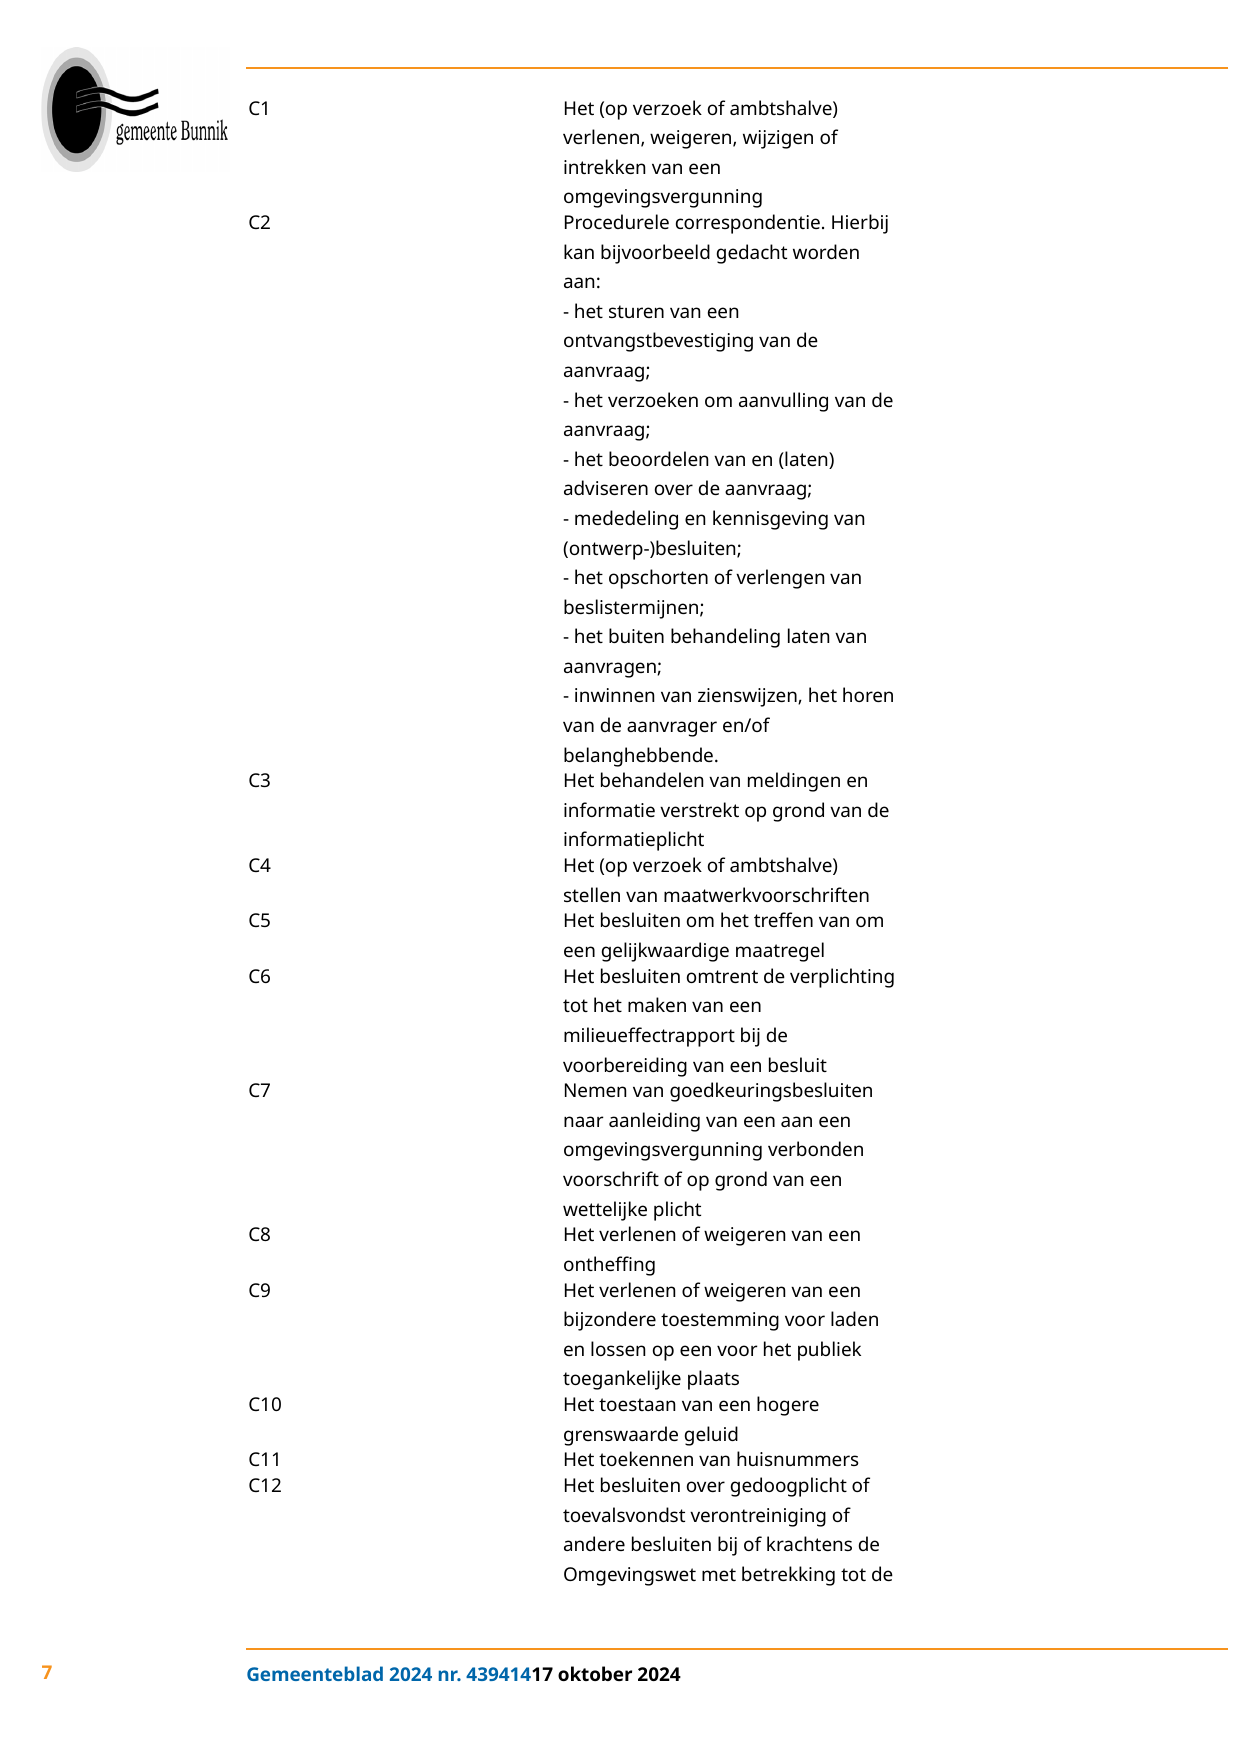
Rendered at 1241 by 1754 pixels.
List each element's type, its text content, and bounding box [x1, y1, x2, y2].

table_cell Het verlenen of weigeren van een ontheffing [563, 1222, 898, 1277]
table_cell Het (op verzoek of ambtshalve) stellen van maatwerkvoorschriften [563, 853, 898, 908]
table_cell [898, 209, 1152, 767]
table_cell C4 [248, 853, 563, 908]
table_cell [898, 768, 1152, 852]
table_cell [898, 1222, 1152, 1277]
table_cell C5 [248, 908, 563, 963]
table_cell Procedurele correspondentie. Hierbij kan bijvoorbeeld gedacht worden aan: - het sturen van een ontvangstbevestiging van de aanvraag; - het verzoeken om aanvulling van de aanvraag; - het beoordelen van en (laten) adviseren over de aanvraag; - mededeling en kennisgeving van (ontwerp-)besluiten; - het opschorten of verlengen van beslistermijnen; - het buiten behandeling laten van aanvragen; - inwinnen van zienswijzen, het horen van de aanvrager en/of belanghebbende. [563, 209, 898, 767]
table_cell Het (op verzoek of ambtshalve) verlenen, weigeren, wijzigen of intrekken van een omgevingsvergunning [563, 95, 898, 209]
table_cell Het toestaan van een hogere grenswaarde geluid [563, 1391, 898, 1447]
table_cell Het besluiten omtrent de verplichting tot het maken van een milieueffectrapport bij de voorbereiding van een besluit [563, 963, 898, 1077]
table_cell [898, 853, 1152, 908]
table_cell C10 [248, 1391, 563, 1447]
table_cell C12 [248, 1473, 563, 1587]
table_cell Het toekennen van huisnummers [563, 1447, 898, 1472]
picture [41, 47, 231, 172]
table_cell [898, 1473, 1152, 1587]
table_cell C8 [248, 1222, 563, 1277]
table_cell [898, 1277, 1152, 1391]
table_cell [898, 1078, 1152, 1222]
table_cell [898, 908, 1152, 963]
table_cell [898, 1391, 1152, 1447]
table_cell C2 [248, 209, 563, 767]
table_cell Nemen van goedkeuringsbesluiten naar aanleiding van een aan een omgevingsvergunning verbonden voorschrift of op grond van een wettelijke plicht [563, 1078, 898, 1222]
table_cell C1 [248, 95, 563, 209]
table_cell Het besluiten om het treffen van om een gelijkwaardige maatregel [563, 908, 898, 963]
table_cell C7 [248, 1078, 563, 1222]
table_cell C11 [248, 1447, 563, 1472]
table_cell [898, 95, 1152, 209]
table_cell Het besluiten over gedoogplicht of toevalsvondst verontreiniging of andere besluiten bij of krachtens de Omgevingswet met betrekking tot de [563, 1473, 898, 1587]
table_cell Het verlenen of weigeren van een bijzondere toestemming voor laden en lossen op een voor het publiek toegankelijke plaats [563, 1277, 898, 1391]
table_cell Het behandelen van meldingen en informatie verstrekt op grond van de informatieplicht [563, 768, 898, 852]
table_cell C3 [248, 768, 563, 852]
table_cell C9 [248, 1277, 563, 1391]
table_cell [898, 1447, 1152, 1472]
table_cell [898, 963, 1152, 1077]
table_cell C6 [248, 963, 563, 1077]
